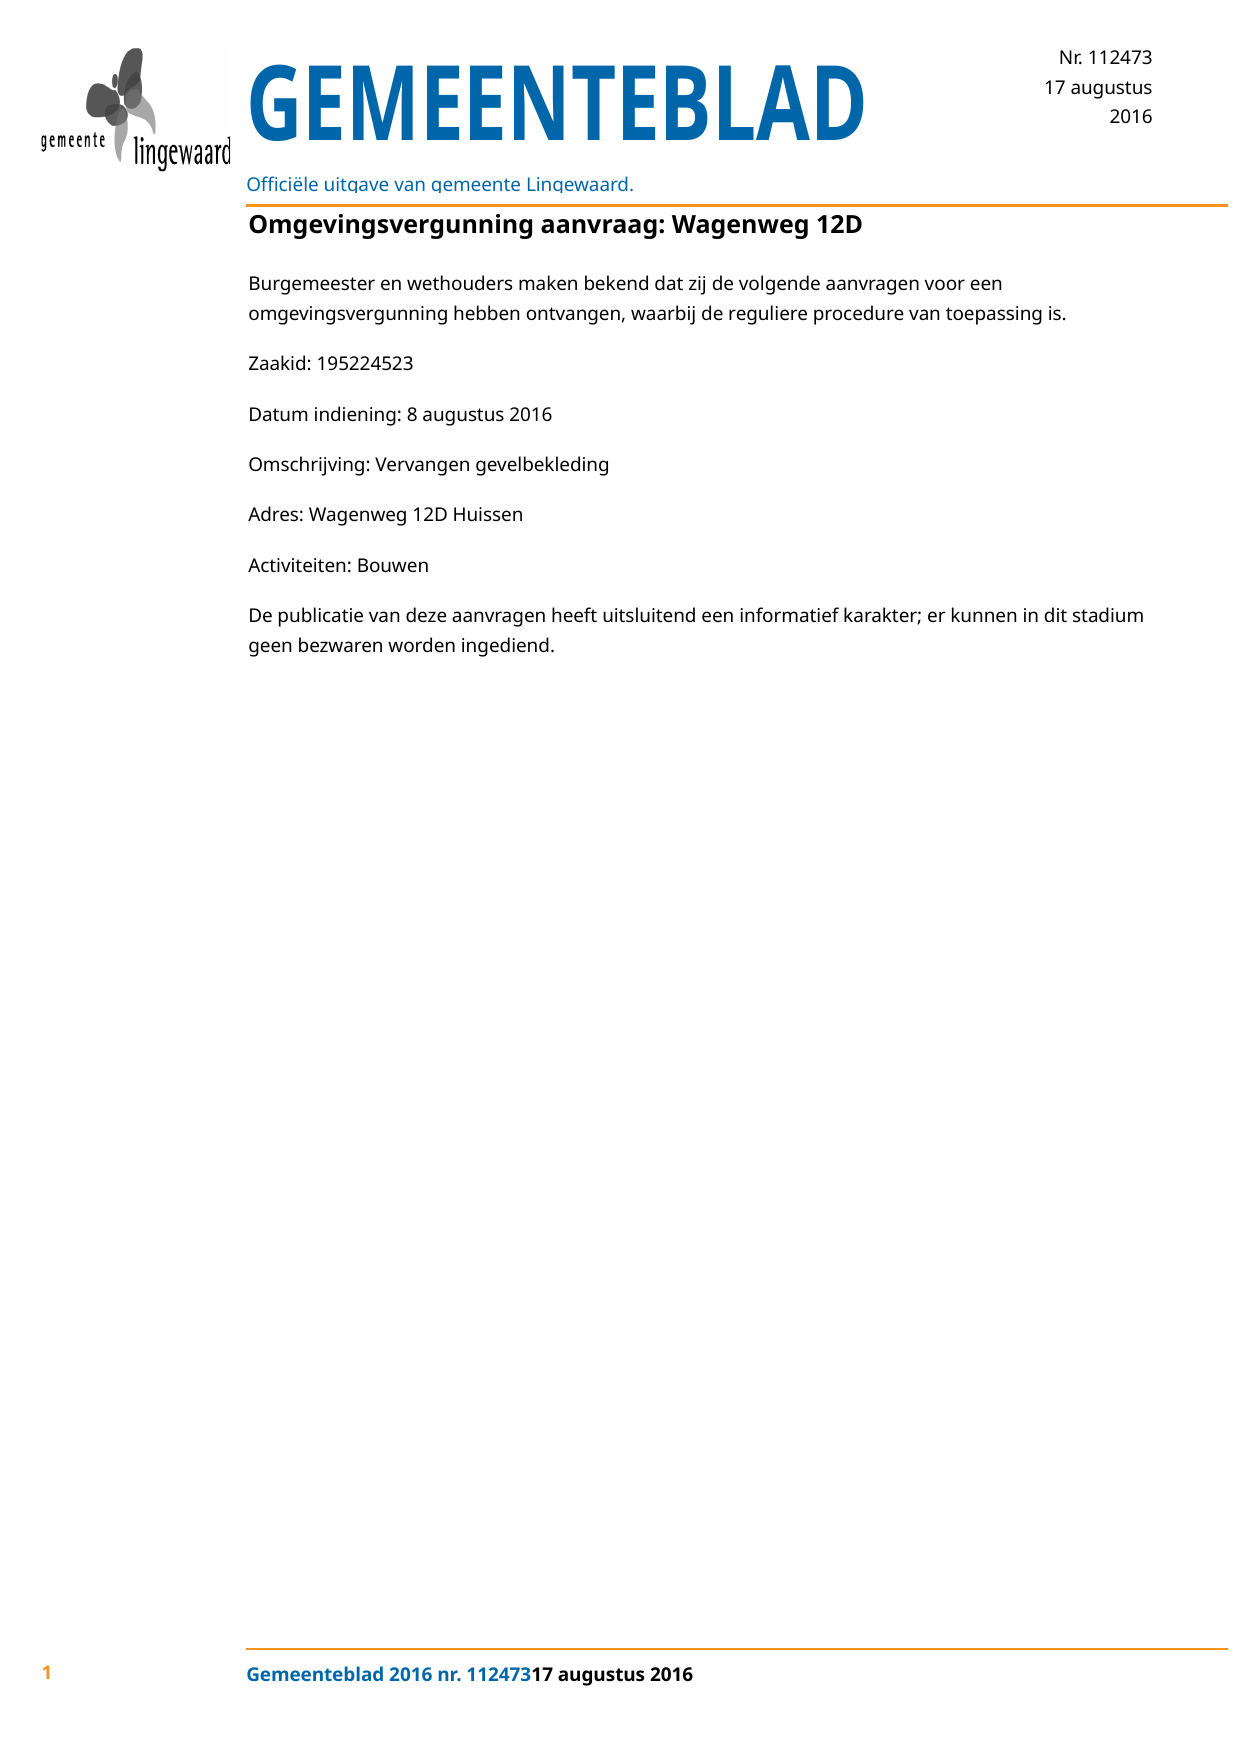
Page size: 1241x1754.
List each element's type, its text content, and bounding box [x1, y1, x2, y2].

text Adres: Wagenweg 12D Huissen [248, 502, 1152, 527]
text Omgevingsvergunning aanvraag: Wagenweg 12D [248, 207, 1152, 241]
text Activiteiten: Bouwen [248, 552, 1152, 578]
text De publicatie van deze aanvragen heeft uitsluitend een informatief karakter; er kunnen in dit stadium geen bezwaren worden ingediend. [248, 602, 1152, 658]
text Burgemeester en wethouders maken bekend dat zij de volgende aanvragen voor een omgevingsvergunning hebben ontvangen, waarbij de reguliere procedure van toepassing is. [248, 270, 1152, 326]
picture [41, 47, 231, 172]
text Omschrijving: Vervangen gevelbekleding [248, 451, 1152, 477]
text Datum indiening: 8 augustus 2016 [248, 401, 1152, 426]
text Zaakid: 195224523 [248, 350, 1152, 376]
